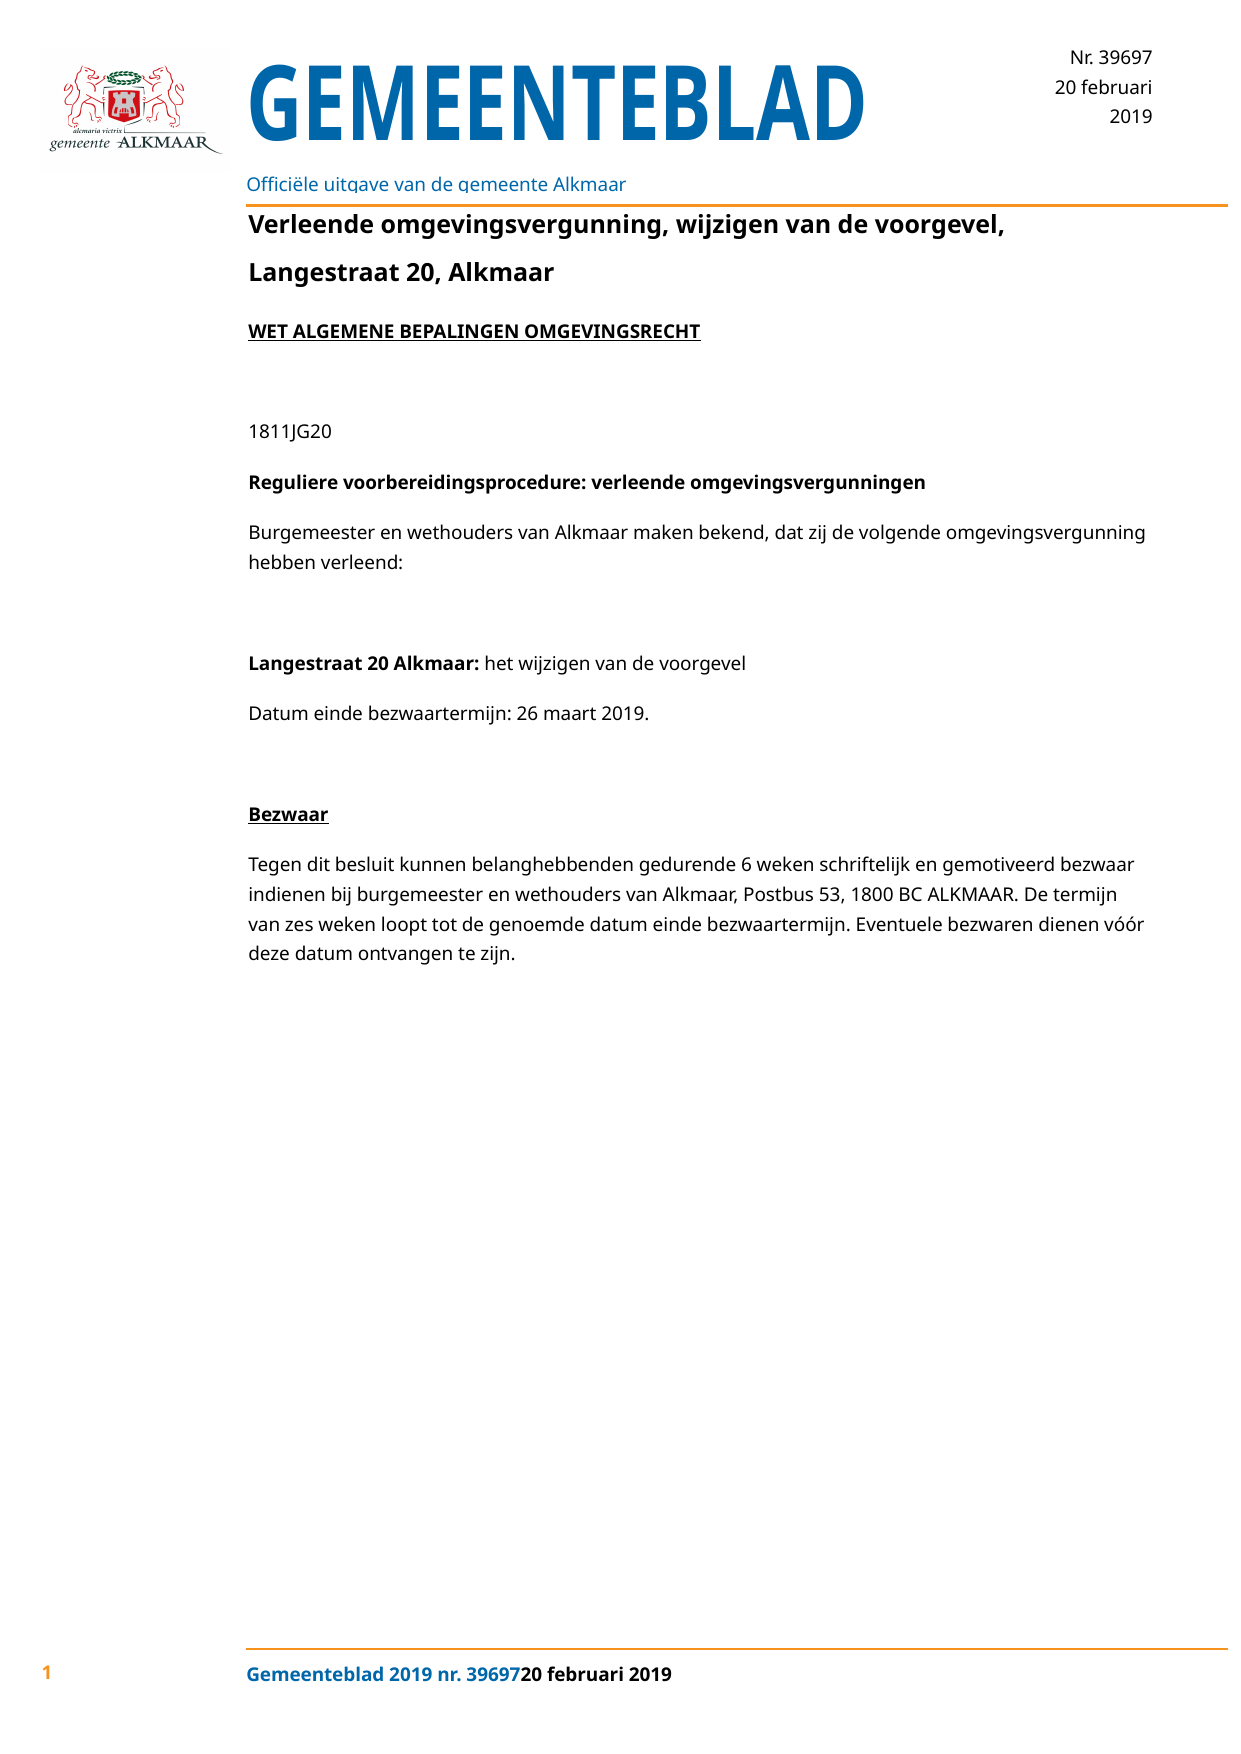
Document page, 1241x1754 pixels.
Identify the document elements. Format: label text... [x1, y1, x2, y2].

text Tegen dit besluit kunnen belanghebbenden gedurende 6 weken schriftelijk en gemotiveerd bezwaar indienen bij burgemeester en wethouders van Alkmaar, Postbus 53, 1800 BC ALKMAAR. De termijn van zes weken loopt tot de genoemde datum einde bezwaartermijn. Eventuele bezwaren dienen vóór deze datum ontvangen te zijn. [248, 852, 1152, 966]
text Datum einde bezwaartermijn: 26 maart 2019. [248, 700, 1152, 726]
picture [41, 47, 231, 172]
text Bezwaar [248, 801, 1152, 827]
text Langestraat 20 Alkmaar: het wijzigen van de voorgevel [248, 650, 1152, 676]
text Reguliere voorbereidingsprocedure: verleende omgevingsvergunningen [248, 469, 1152, 495]
text WET ALGEMENE BEPALINGEN OMGEVINGSRECHT [248, 318, 1152, 344]
text Verleende omgevingsvergunning, wijzigen van de voorgevel, Langestraat 20, Alkmaar [248, 207, 1152, 288]
text 1811JG20 [248, 419, 1152, 444]
text Burgemeester en wethouders van Alkmaar maken bekend, dat zij de volgende omgevingsvergunning hebben verleend: [248, 519, 1152, 575]
